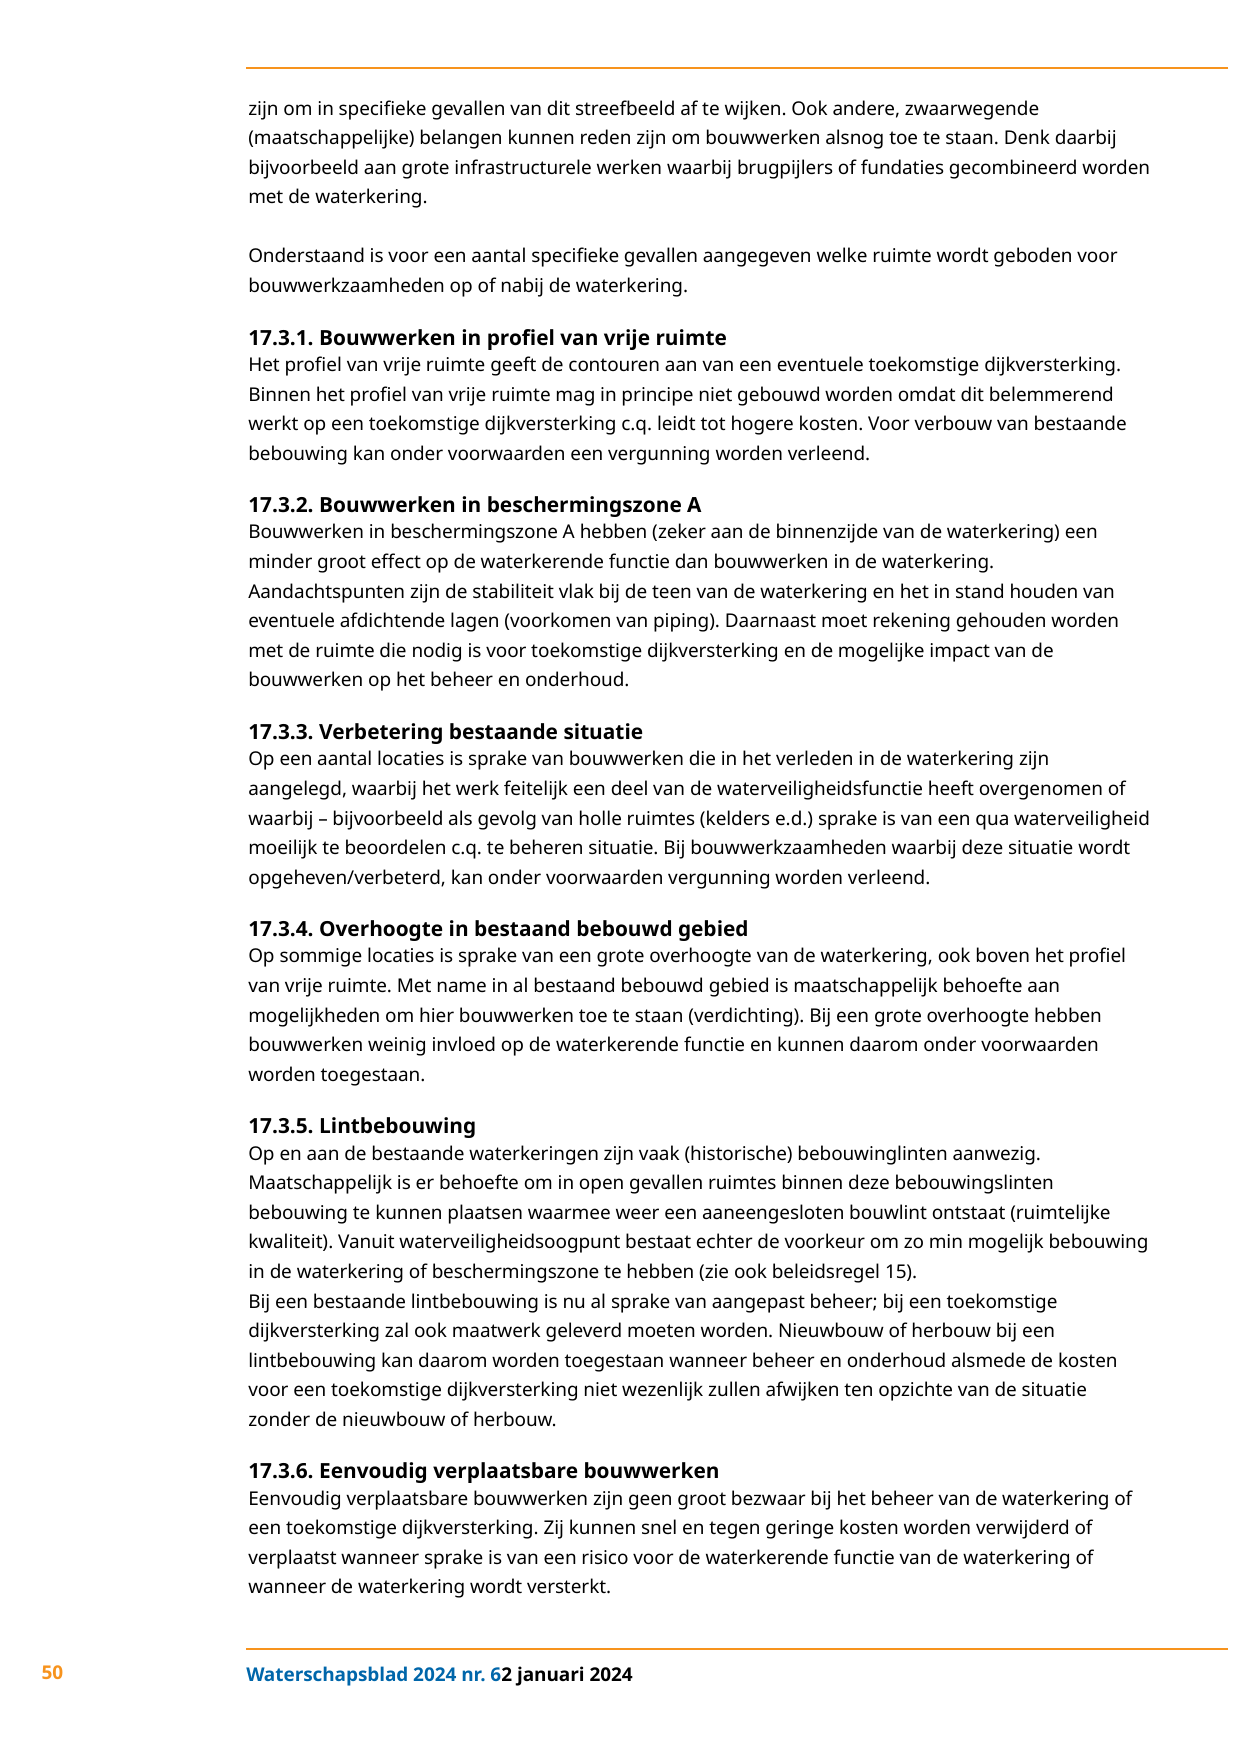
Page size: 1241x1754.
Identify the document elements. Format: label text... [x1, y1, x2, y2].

text Op sommige locaties is sprake van een grote overhoogte van de waterkering, ook boven het profiel van vrije ruimte. Met name in al bestaand bebouwd gebied is maatschappelijk behoefte aan mogelijkheden om hier bouwwerken toe te staan (verdichting). Bij een grote overhoogte hebben bouwwerken weinig invloed op de waterkerende functie en kunnen daarom onder voorwaarden worden toegestaan. [248, 943, 1152, 1087]
text 17.3.1. Bouwwerken in profiel van vrije ruimte [248, 323, 1152, 351]
text zijn om in specifieke gevallen van dit streefbeeld af te wijken. Ook andere, zwaarwegende (maatschappelijke) belangen kunnen reden zijn om bouwwerken alsnog toe te staan. Denk daarbij bijvoorbeeld aan grote infrastructurele werken waarbij brugpijlers of fundaties gecombineerd worden met de waterkering. [248, 95, 1152, 209]
text 17.3.5. Lintbebouwing [248, 1111, 1152, 1140]
text Onderstaand is voor een aantal specifieke gevallen aangegeven welke ruimte wordt geboden voor bouwwerkzaamheden op of nabij de waterkering. [248, 243, 1152, 298]
text Eenvoudig verplaatsbare bouwwerken zijn geen groot bezwaar bij het beheer van de waterkering of een toekomstige dijkversterking. Zij kunnen snel en tegen geringe kosten worden verwijderd of verplaatst wanneer sprake is van een risico voor de waterkerende functie van de waterkering of wanneer de waterkering wordt versterkt. [248, 1485, 1152, 1599]
text Bij een bestaande lintbebouwing is nu al sprake van aangepast beheer; bij een toekomstige dijkversterking zal ook maatwerk geleverd moeten worden. Nieuwbouw of herbouw bij een lintbebouwing kan daarom worden toegestaan wanneer beheer en onderhoud alsmede de kosten voor een toekomstige dijkversterking niet wezenlijk zullen afwijken ten opzichte van de situatie zonder de nieuwbouw of herbouw. [248, 1288, 1152, 1432]
text Bouwwerken in beschermingszone A hebben (zeker aan de binnenzijde van de waterkering) een minder groot effect op de waterkerende functie dan bouwwerken in de waterkering. Aandachtspunten zijn de stabiliteit vlak bij de teen van de waterkering en het in stand houden van eventuele afdichtende lagen (voorkomen van piping). Daarnaast moet rekening gehouden worden met de ruimte die nodig is voor toekomstige dijkversterking en de mogelijke impact van de bouwwerken op het beheer en onderhoud. [248, 519, 1152, 692]
text Op een aantal locaties is sprake van bouwwerken die in het verleden in de waterkering zijn aangelegd, waarbij het werk feitelijk een deel van de waterveiligheidsfunctie heeft overgenomen of waarbij – bijvoorbeeld als gevolg van holle ruimtes (kelders e.d.) sprake is van een qua waterveiligheid moeilijk te beoordelen c.q. te beheren situatie. Bij bouwwerkzaamheden waarbij deze situatie wordt opgeheven/verbeterd, kan onder voorwaarden vergunning worden verleend. [248, 746, 1152, 889]
text 17.3.3. Verbetering bestaande situatie [248, 717, 1152, 746]
text Het profiel van vrije ruimte geeft de contouren aan van een eventuele toekomstige dijkversterking. Binnen het profiel van vrije ruimte mag in principe niet gebouwd worden omdat dit belemmerend werkt op een toekomstige dijkversterking c.q. leidt tot hogere kosten. Voor verbouw van bestaande bebouwing kan onder voorwaarden een vergunning worden verleend. [248, 351, 1152, 466]
text 17.3.6. Eenvoudig verplaatsbare bouwwerken [248, 1457, 1152, 1485]
text Op en aan de bestaande waterkeringen zijn vaak (historische) bebouwinglinten aanwezig. Maatschappelijk is er behoefte om in open gevallen ruimtes binnen deze bebouwingslinten bebouwing te kunnen plaatsen waarmee weer een aaneengesloten bouwlint ontstaat (ruimtelijke kwaliteit). Vanuit waterveiligheidsoogpunt bestaat echter de voorkeur om zo min mogelijk bebouwing in de waterkering of beschermingszone te hebben (zie ook beleidsregel 15). [248, 1140, 1152, 1284]
picture [41, 47, 231, 172]
text 17.3.4. Overhoogte in bestaand bebouwd gebied [248, 914, 1152, 943]
text 17.3.2. Bouwwerken in beschermingszone A [248, 490, 1152, 519]
